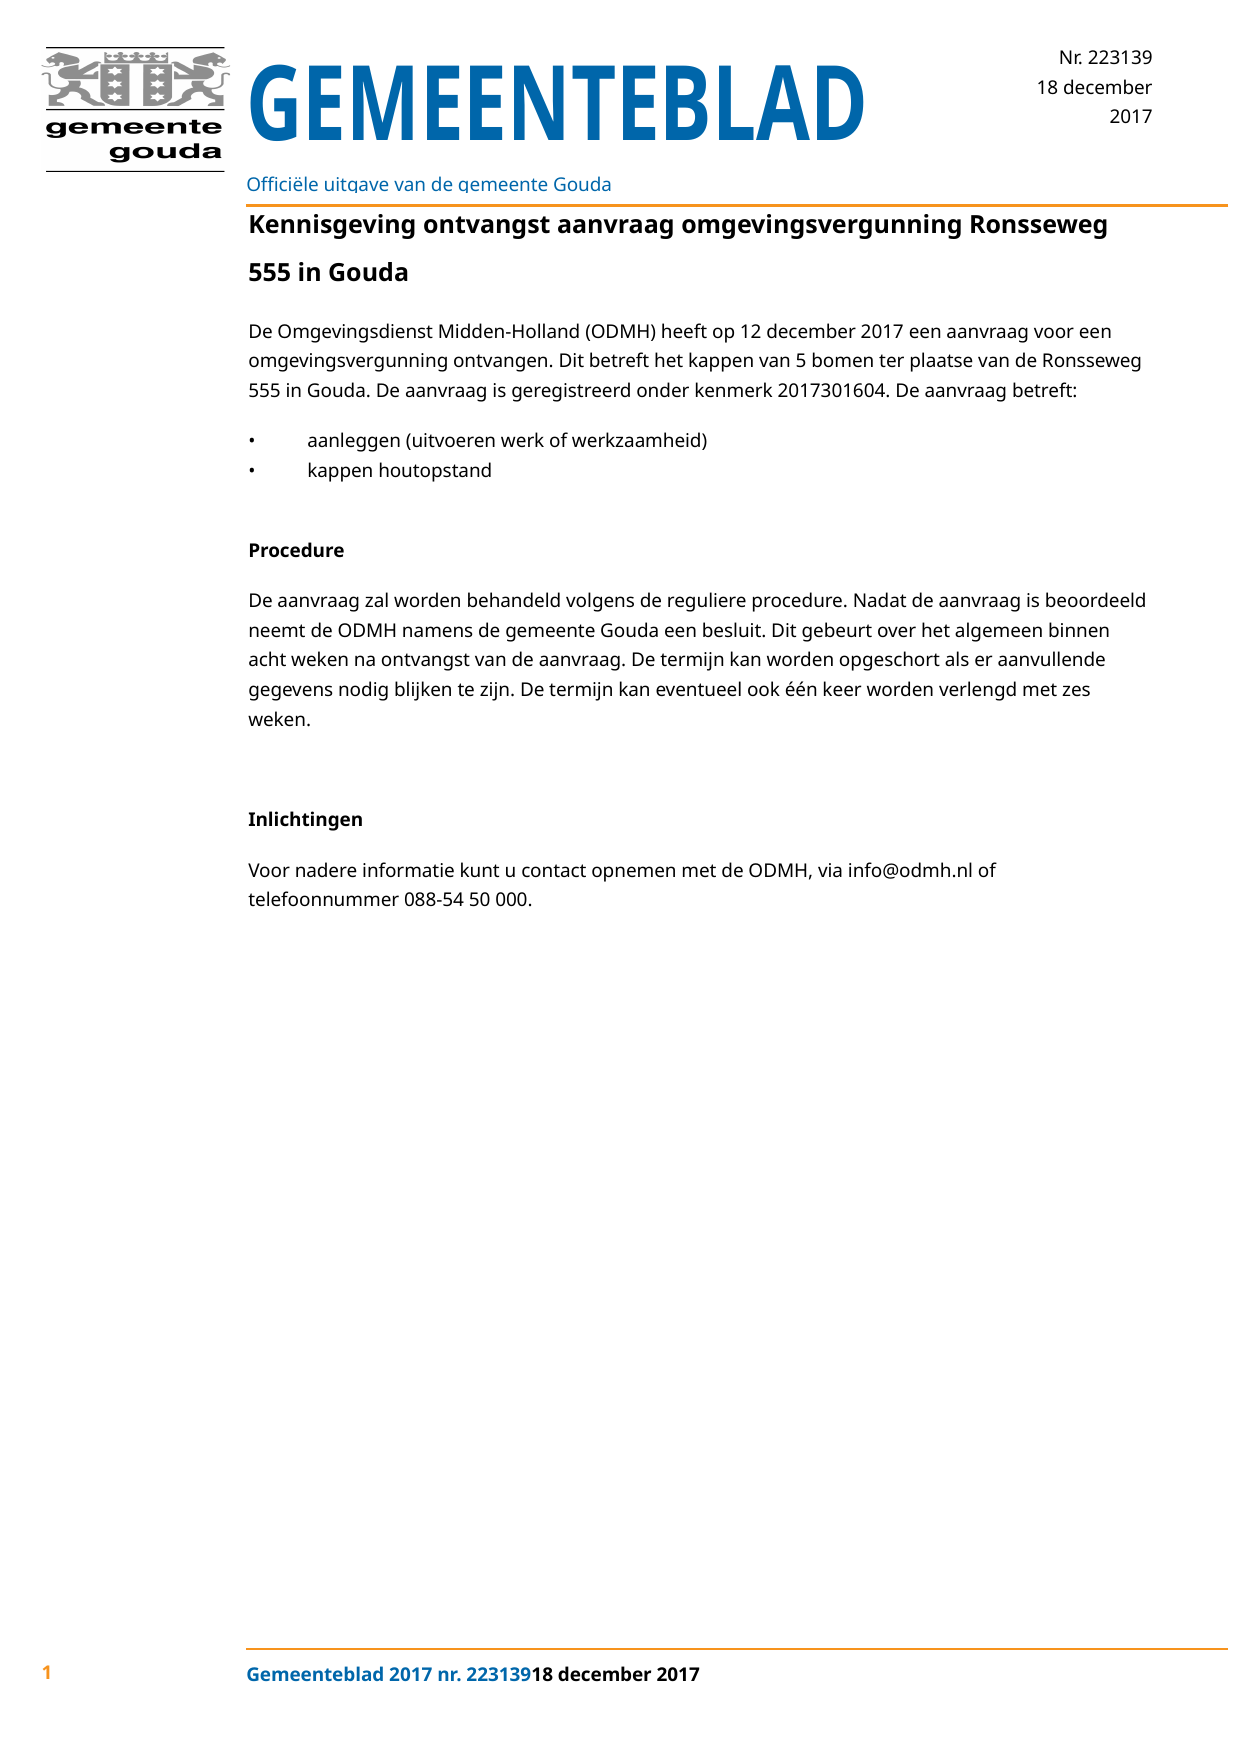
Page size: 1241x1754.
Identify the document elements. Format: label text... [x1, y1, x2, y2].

list aanleggen (uitvoeren werk of werkzaamheid) [248, 427, 1152, 453]
text Kennisgeving ontvangst aanvraag omgevingsvergunning Ronsseweg 555 in Gouda [248, 207, 1152, 288]
text De Omgevingsdienst Midden-Holland (ODMH) heeft op 12 december 2017 een aanvraag voor een omgevingsvergunning ontvangen. Dit betreft het kappen van 5 bomen ter plaatse van de Ronsseweg 555 in Gouda. De aanvraag is geregistreerd onder kenmerk 2017301604. De aanvraag betreft: [248, 318, 1152, 403]
text Voor nadere informatie kunt u contact opnemen met de ODMH, via info@odmh.nl of telefoonnummer 088-54 50 000. [248, 857, 1152, 912]
text Inlichtingen [248, 807, 1152, 832]
list kappen houtopstand [248, 457, 1152, 483]
picture [41, 47, 231, 172]
text De aanvraag zal worden behandeld volgens de reguliere procedure. Nadat de aanvraag is beoordeeld neemt de ODMH namens de gemeente Gouda een besluit. Dit gebeurt over het algemeen binnen acht weken na ontvangst van de aanvraag. De termijn kan worden opgeschort als er aanvullende gegevens nodig blijken te zijn. De termijn kan eventueel ook één keer worden verlengd met zes weken. [248, 587, 1152, 732]
text Procedure [248, 537, 1152, 563]
